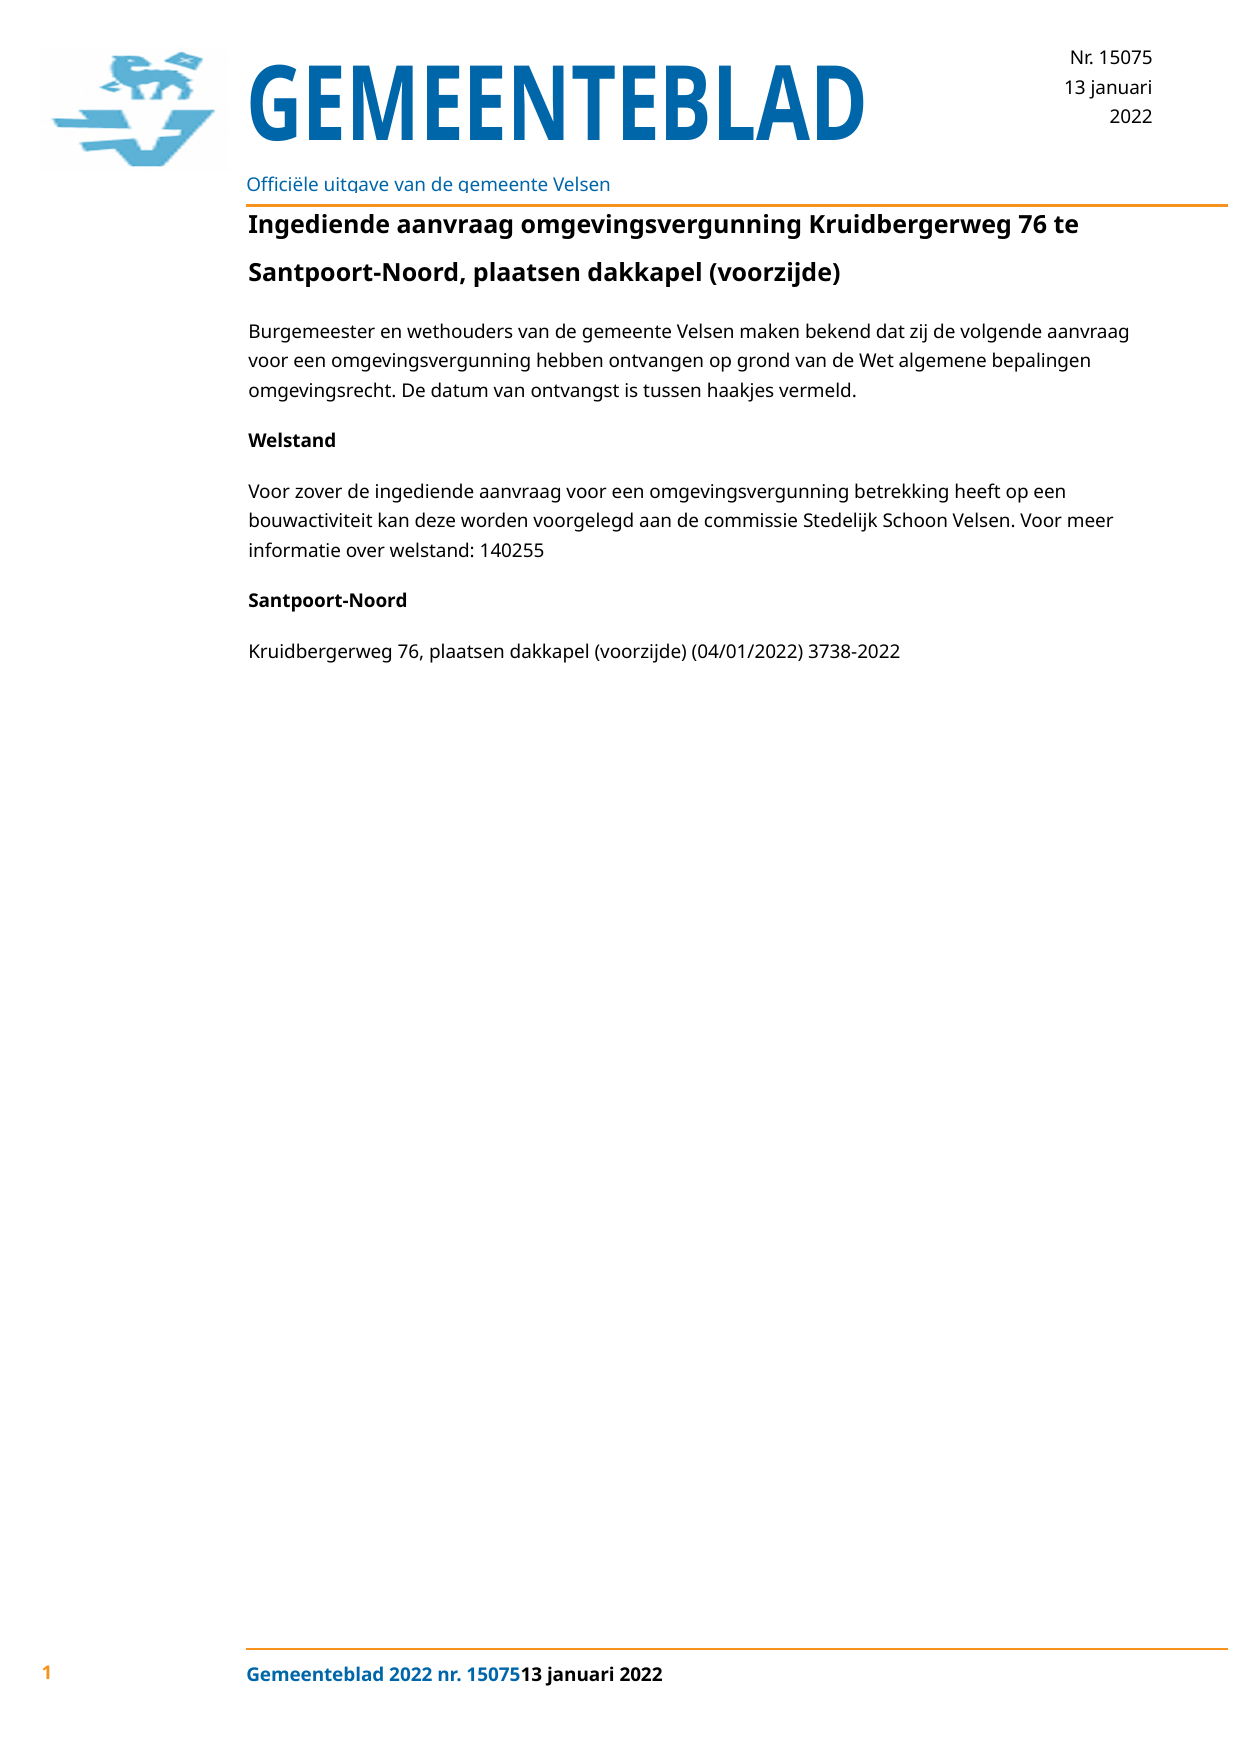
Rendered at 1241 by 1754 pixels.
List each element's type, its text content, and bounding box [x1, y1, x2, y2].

text Voor zover de ingediende aanvraag voor een omgevingsvergunning betrekking heeft op een bouwactiviteit kan deze worden voorgelegd aan de commissie Stedelijk Schoon Velsen. Voor meer informatie over welstand: 140255 [248, 478, 1152, 563]
text Kruidbergerweg 76, plaatsen dakkapel (voorzijde) (04/01/2022) 3738-2022 [248, 638, 1152, 664]
text Welstand [248, 427, 1152, 453]
text Santpoort-Noord [248, 587, 1152, 613]
text Burgemeester en wethouders van de gemeente Velsen maken bekend dat zij de volgende aanvraag voor een omgevingsvergunning hebben ontvangen op grond van de Wet algemene bepalingen omgevingsrecht. De datum van ontvangst is tussen haakjes vermeld. [248, 318, 1152, 403]
text Ingediende aanvraag omgevingsvergunning Kruidbergerweg 76 te Santpoort-Noord, plaatsen dakkapel (voorzijde) [248, 207, 1152, 288]
picture [41, 47, 231, 172]
